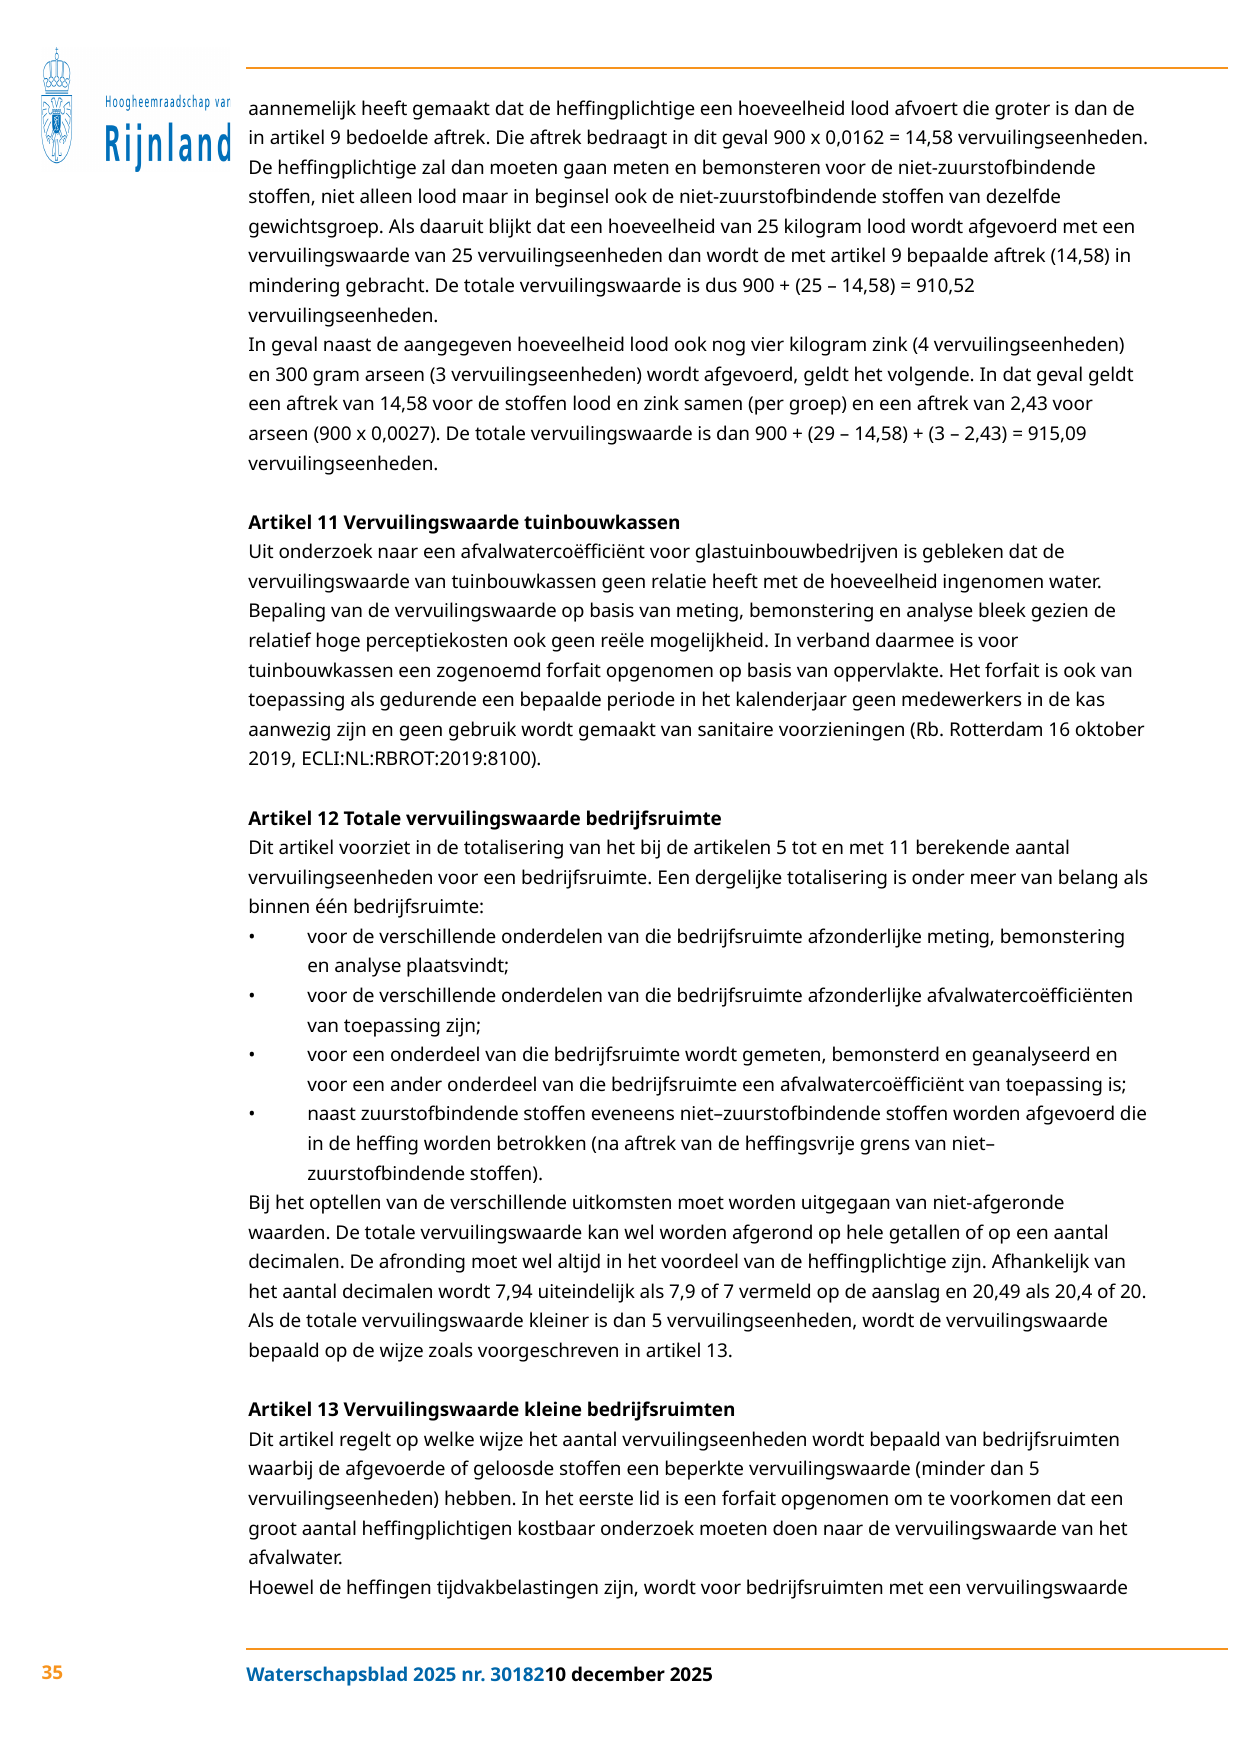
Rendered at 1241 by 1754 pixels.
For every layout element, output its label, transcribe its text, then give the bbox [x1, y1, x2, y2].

list voor een onderdeel van die bedrijfsruimte wordt gemeten, bemonsterd en geanalyseerd en voor een ander onderdeel van die bedrijfsruimte een afvalwatercoëfficiënt van toepassing is; [248, 1041, 1152, 1097]
text aannemelijk heeft gemaakt dat de heffingplichtige een hoeveelheid lood afvoert die groter is dan de in artikel 9 bedoelde aftrek. Die aftrek bedraagt in dit geval 900 x 0,0162 = 14,58 vervuilingseenheden. De heffingplichtige zal dan moeten gaan meten en bemonsteren voor de niet-zuurstofbindende stoffen, niet alleen lood maar in beginsel ook de niet-zuurstofbindende stoffen van dezelfde gewichtsgroep. Als daaruit blijkt dat een hoeveelheid van 25 kilogram lood wordt afgevoerd met een vervuilingswaarde van 25 vervuilingseenheden dan wordt de met artikel 9 bepaalde aftrek (14,58) in mindering gebracht. De totale vervuilingswaarde is dus 900 + (25 – 14,58) = 910,52 vervuilingseenheden. [248, 95, 1152, 328]
text Artikel 11 Vervuilingswaarde tuinbouwkassen [248, 509, 1152, 535]
list voor de verschillende onderdelen van die bedrijfsruimte afzonderlijke afvalwatercoëfficiënten van toepassing zijn; [248, 982, 1152, 1038]
text Artikel 12 Totale vervuilingswaarde bedrijfsruimte [248, 805, 1152, 831]
text Als de totale vervuilingswaarde kleiner is dan 5 vervuilingseenheden, wordt de vervuilingswaarde bepaald op de wijze zoals voorgeschreven in artikel 13. [248, 1308, 1152, 1363]
text Uit onderzoek naar een afvalwatercoëfficiënt voor glastuinbouwbedrijven is gebleken dat de vervuilingswaarde van tuinbouwkassen geen relatie heeft met de hoeveelheid ingenomen water. Bepaling van de vervuilingswaarde op basis van meting, bemonstering en analyse bleek gezien de relatief hoge perceptiekosten ook geen reële mogelijkheid. In verband daarmee is voor tuinbouwkassen een zogenoemd forfait opgenomen op basis van oppervlakte. Het forfait is ook van toepassing als gedurende een bepaalde periode in het kalenderjaar geen medewerkers in de kas aanwezig zijn en geen gebruik wordt gemaakt van sanitaire voorzieningen (Rb. Rotterdam 16 oktober 2019, ECLI:NL:RBROT:2019:8100). [248, 538, 1152, 771]
text Bij het optellen van de verschillende uitkomsten moet worden uitgegaan van niet-afgeronde waarden. De totale vervuilingswaarde kan wel worden afgerond op hele getallen of op een aantal decimalen. De afronding moet wel altijd in het voordeel van de heffingplichtige zijn. Afhankelijk van het aantal decimalen wordt 7,94 uiteindelijk als 7,9 of 7 vermeld op de aanslag en 20,49 als 20,4 of 20. [248, 1189, 1152, 1304]
text Artikel 13 Vervuilingswaarde kleine bedrijfsruimten [248, 1396, 1152, 1422]
text In geval naast de aangegeven hoeveelheid lood ook nog vier kilogram zink (4 vervuilingseenheden) en 300 gram arseen (3 vervuilingseenheden) wordt afgevoerd, geldt het volgende. In dat geval geldt een aftrek van 14,58 voor de stoffen lood en zink samen (per groep) en een aftrek van 2,43 voor arseen (900 x 0,0027). De totale vervuilingswaarde is dan 900 + (29 – 14,58) + (3 – 2,43) = 915,09 vervuilingseenheden. [248, 331, 1152, 476]
picture [41, 47, 231, 172]
text Dit artikel voorziet in de totalisering van het bij de artikelen 5 tot en met 11 berekende aantal vervuilingseenheden voor een bedrijfsruimte. Een dergelijke totalisering is onder meer van belang als binnen één bedrijfsruimte: [248, 834, 1152, 919]
text Hoewel de heffingen tijdvakbelastingen zijn, wordt voor bedrijfsruimten met een vervuilingswaarde [248, 1574, 1152, 1600]
list naast zuurstofbindende stoffen eveneens niet–zuurstofbindende stoffen worden afgevoerd die in de heffing worden betrokken (na aftrek van de heffingsvrije grens van niet–zuurstofbindende stoffen). [248, 1101, 1152, 1186]
list voor de verschillende onderdelen van die bedrijfsruimte afzonderlijke meting, bemonstering en analyse plaatsvindt; [248, 923, 1152, 978]
text Dit artikel regelt op welke wijze het aantal vervuilingseenheden wordt bepaald van bedrijfsruimten waarbij de afgevoerde of geloosde stoffen een beperkte vervuilingswaarde (minder dan 5 vervuilingseenheden) hebben. In het eerste lid is een forfait opgenomen om te voorkomen dat een groot aantal heffingplichtigen kostbaar onderzoek moeten doen naar de vervuilingswaarde van het afvalwater. [248, 1426, 1152, 1570]
